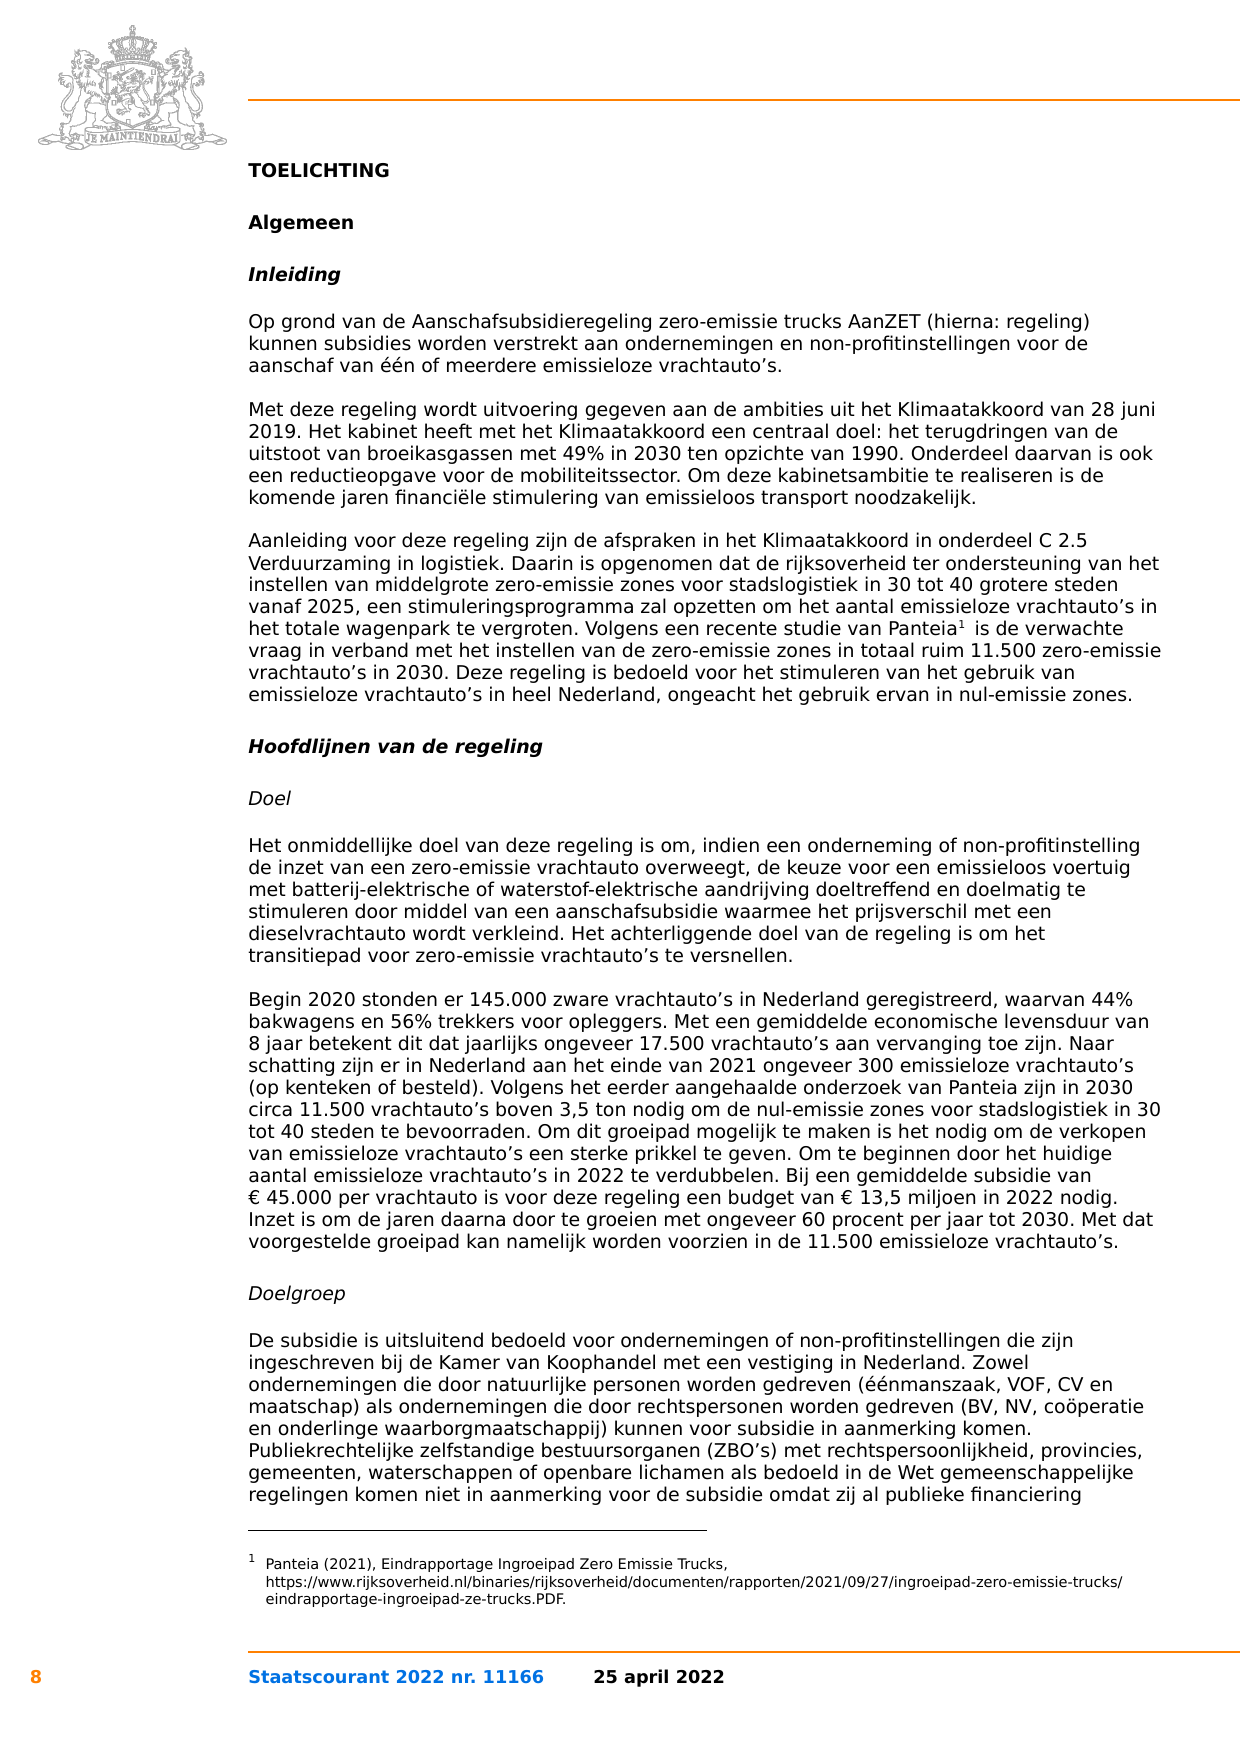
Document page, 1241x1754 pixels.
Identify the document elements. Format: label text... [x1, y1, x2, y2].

text De subsidie is uitsluitend bedoeld voor ondernemingen of non-profitinstellingen die zijn ingeschreven bij de Kamer van Koophandel met een vestiging in Nederland. Zowel ondernemingen die door natuurlijke personen worden gedreven (éénmanszaak, VOF, CV en maatschap) als ondernemingen die door rechtspersonen worden gedreven (BV, NV, coöperatie en onderlinge waarborgmaatschappij) kunnen voor subsidie in aanmerking komen. Publiekrechtelijke zelfstandige bestuursorganen (ZBO’s) met rechtspersoonlijkheid, provincies, gemeenten, waterschappen of openbare lichamen als bedoeld in de Wet gemeenschappelijke regelingen komen niet in aanmerking voor de subsidie omdat zij al publieke financiering [248, 1330, 1163, 1506]
picture [38, 25, 227, 150]
text Aanleiding voor deze regeling zijn de afspraken in het Klimaatakkoord in onderdeel C 2.5 Verduurzaming in logistiek. Daarin is opgenomen dat de rijksoverheid ter ondersteuning van het instellen van middelgrote zero-emissie zones voor stadslogistiek in 30 tot 40 grotere steden vanaf 2025, een stimuleringsprogramma zal opzetten om het aantal emissieloze vrachtauto’s in het totale wagenpark te vergroten. Volgens een recente studie van Panteia is de verwachte vraag in verband met het instellen van de zero-emissie zones in totaal ruim 11.500 zero-emissie vrachtauto’s in 2030. Deze regeling is bedoeld voor het stimuleren van het gebruik van emissieloze vrachtauto’s in heel Nederland, ongeacht het gebruik ervan in nul-emissie zones. [248, 530, 1163, 706]
text Op grond van de Aanschafsubsidieregeling zero-emissie trucks AanZET (hierna: regeling) kunnen subsidies worden verstrekt aan ondernemingen en non-profitinstellingen voor de aanschaf van één of meerdere emissieloze vrachtauto’s. [248, 311, 1163, 377]
text Het onmiddellijke doel van deze regeling is om, indien een onderneming of non-profitinstelling de inzet van een zero-emissie vrachtauto overweegt, de keuze voor een emissieloos voertuig met batterij-elektrische of waterstof-elektrische aandrijving doeltreffend en doelmatig te stimuleren door middel van een aanschafsubsidie waarmee het prijsverschil met een dieselvrachtauto wordt verkleind. Het achterliggende doel van de regeling is om het transitiepad voor zero-emissie vrachtauto’s te versnellen. [248, 835, 1163, 967]
subtitle Inleiding [248, 264, 1163, 286]
subtitle Doel [248, 788, 1163, 810]
subtitle TOELICHTING [248, 160, 1163, 182]
subtitle Doelgroep [248, 1283, 1163, 1305]
text Begin 2020 stonden er 145.000 zware vrachtauto’s in Nederland geregistreerd, waarvan 44% bakwagens en 56% trekkers voor opleggers. Met een gemiddelde economische levensduur van 8 jaar betekent dit dat jaarlijks ongeveer 17.500 vrachtauto’s aan vervanging toe zijn. Naar schatting zijn er in Nederland aan het einde van 2021 ongeveer 300 emissieloze vrachtauto’s (op kenteken of besteld). Volgens het eerder aangehaalde onderzoek van Panteia zijn in 2030 circa 11.500 vrachtauto’s boven 3,5 ton nodig om de nul-emissie zones voor stadslogistiek in 30 tot 40 steden te bevoorraden. Om dit groeipad mogelijk te maken is het nodig om de verkopen van emissieloze vrachtauto’s een sterke prikkel te geven. Om te beginnen door het huidige aantal emissieloze vrachtauto’s in 2022 te verdubbelen. Bij een gemiddelde subsidie van € 45.000 per vrachtauto is voor deze regeling een budget van € 13,5 miljoen in 2022 nodig. Inzet is om de jaren daarna door te groeien met ongeveer 60 procent per jaar tot 2030. Met dat voorgestelde groeipad kan namelijk worden voorzien in de 11.500 emissieloze vrachtauto’s. [248, 989, 1163, 1253]
subtitle Hoofdlijnen van de regeling [248, 736, 1163, 758]
subtitle Algemeen [248, 212, 1163, 234]
text Panteia (2021), Eindrapportage Ingroeipad Zero Emissie Trucks, https://www.rijksoverheid.nl/binaries/rijksoverheid/documenten/rapporten/2021/09/27/ingroeipad-zero-emissie-trucks/eindrapportage-ingroeipad-ze-trucks.PDF. [248, 1552, 1163, 1608]
text Met deze regeling wordt uitvoering gegeven aan de ambities uit het Klimaatakkoord van 28 juni 2019. Het kabinet heeft met het Klimaatakkoord een centraal doel: het terugdringen van de uitstoot van broeikasgassen met 49% in 2030 ten opzichte van 1990. Onderdeel daarvan is ook een reductieopgave voor de mobiliteitssector. Om deze kabinetsambitie te realiseren is de komende jaren financiële stimulering van emissieloos transport noodzakelijk. [248, 399, 1163, 508]
